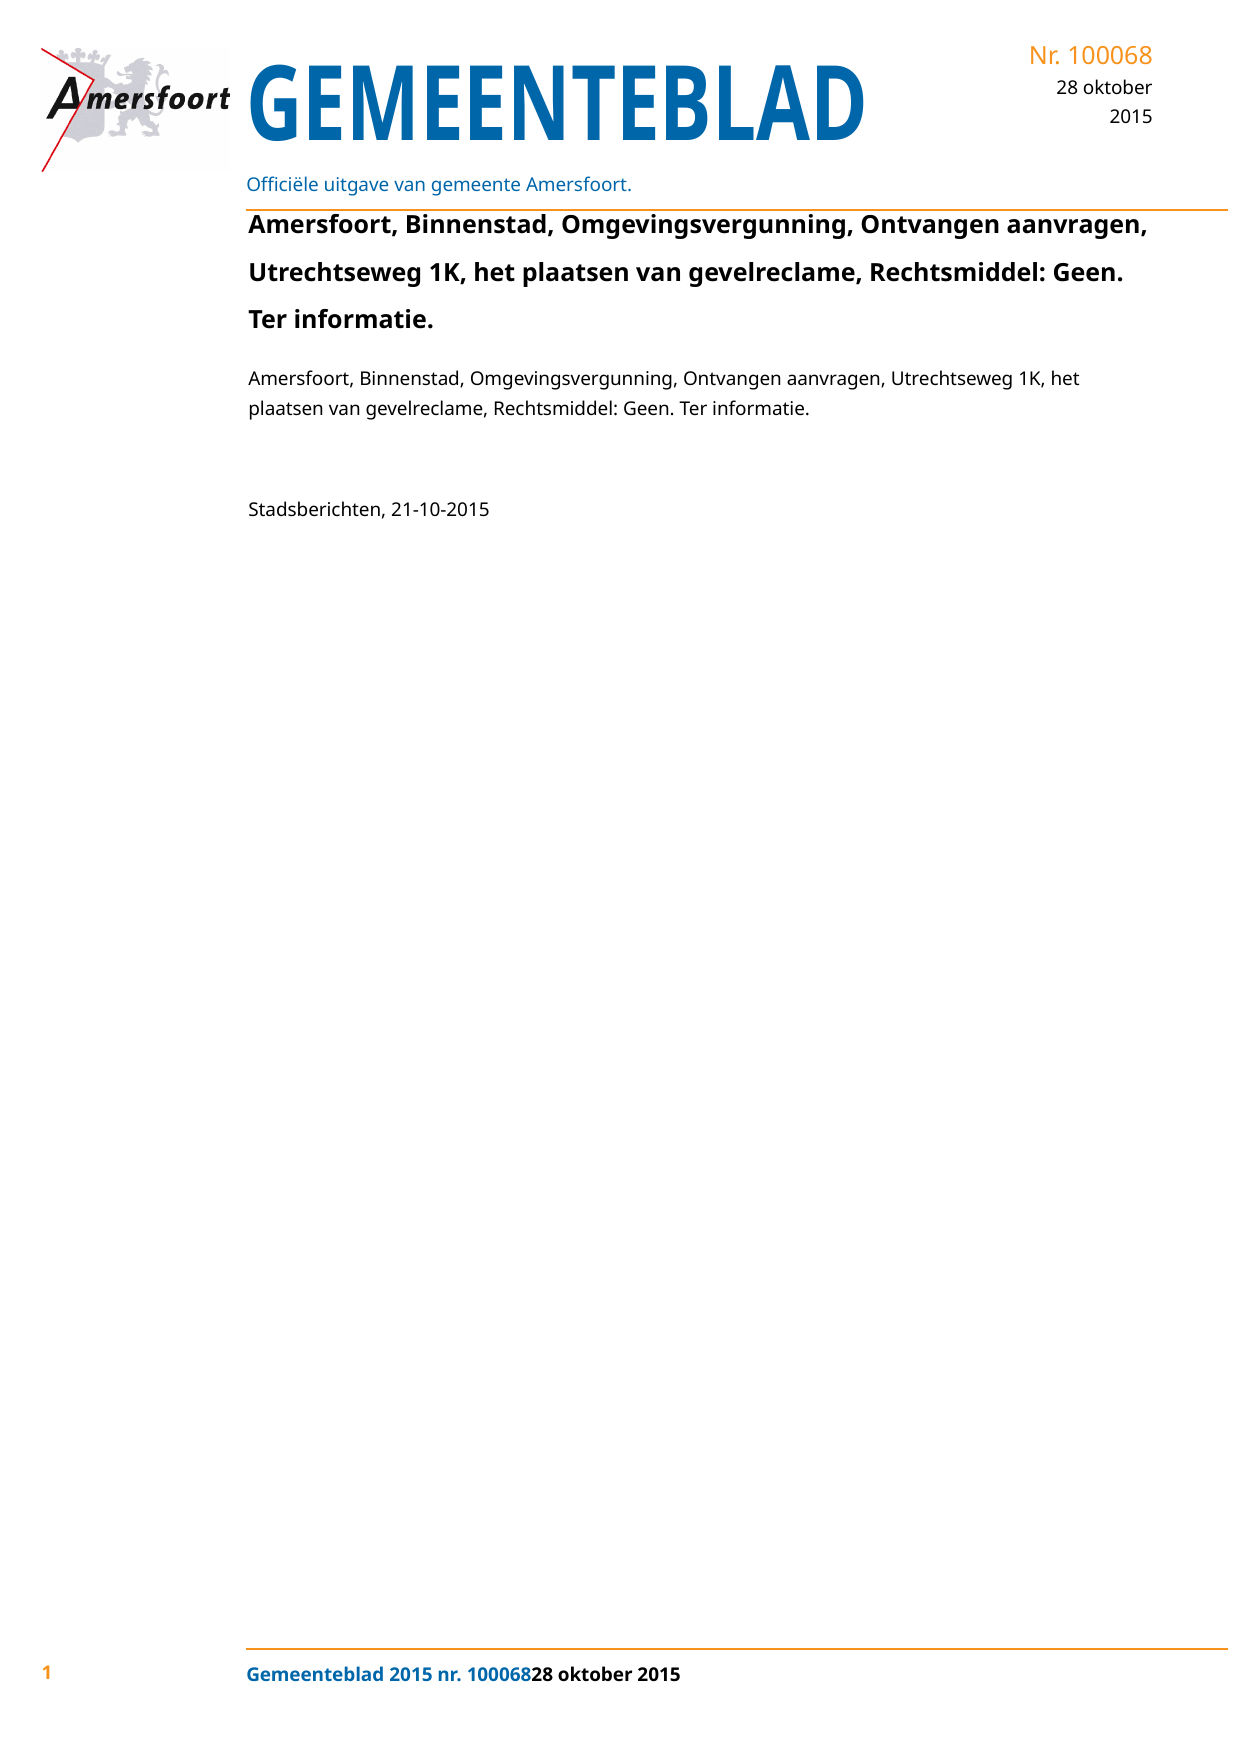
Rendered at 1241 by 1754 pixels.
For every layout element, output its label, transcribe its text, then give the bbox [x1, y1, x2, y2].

text Amersfoort, Binnenstad, Omgevingsvergunning, Ontvangen aanvragen, Utrechtseweg 1K, het plaatsen van gevelreclame, Rechtsmiddel: Geen. Ter informatie. [248, 211, 1152, 336]
text Stadsberichten, 21-10-2015 [248, 496, 1152, 522]
text Amersfoort, Binnenstad, Omgevingsvergunning, Ontvangen aanvragen, Utrechtseweg 1K, het plaatsen van gevelreclame, Rechtsmiddel: Geen. Ter informatie. [248, 366, 1152, 421]
picture [41, 47, 231, 172]
